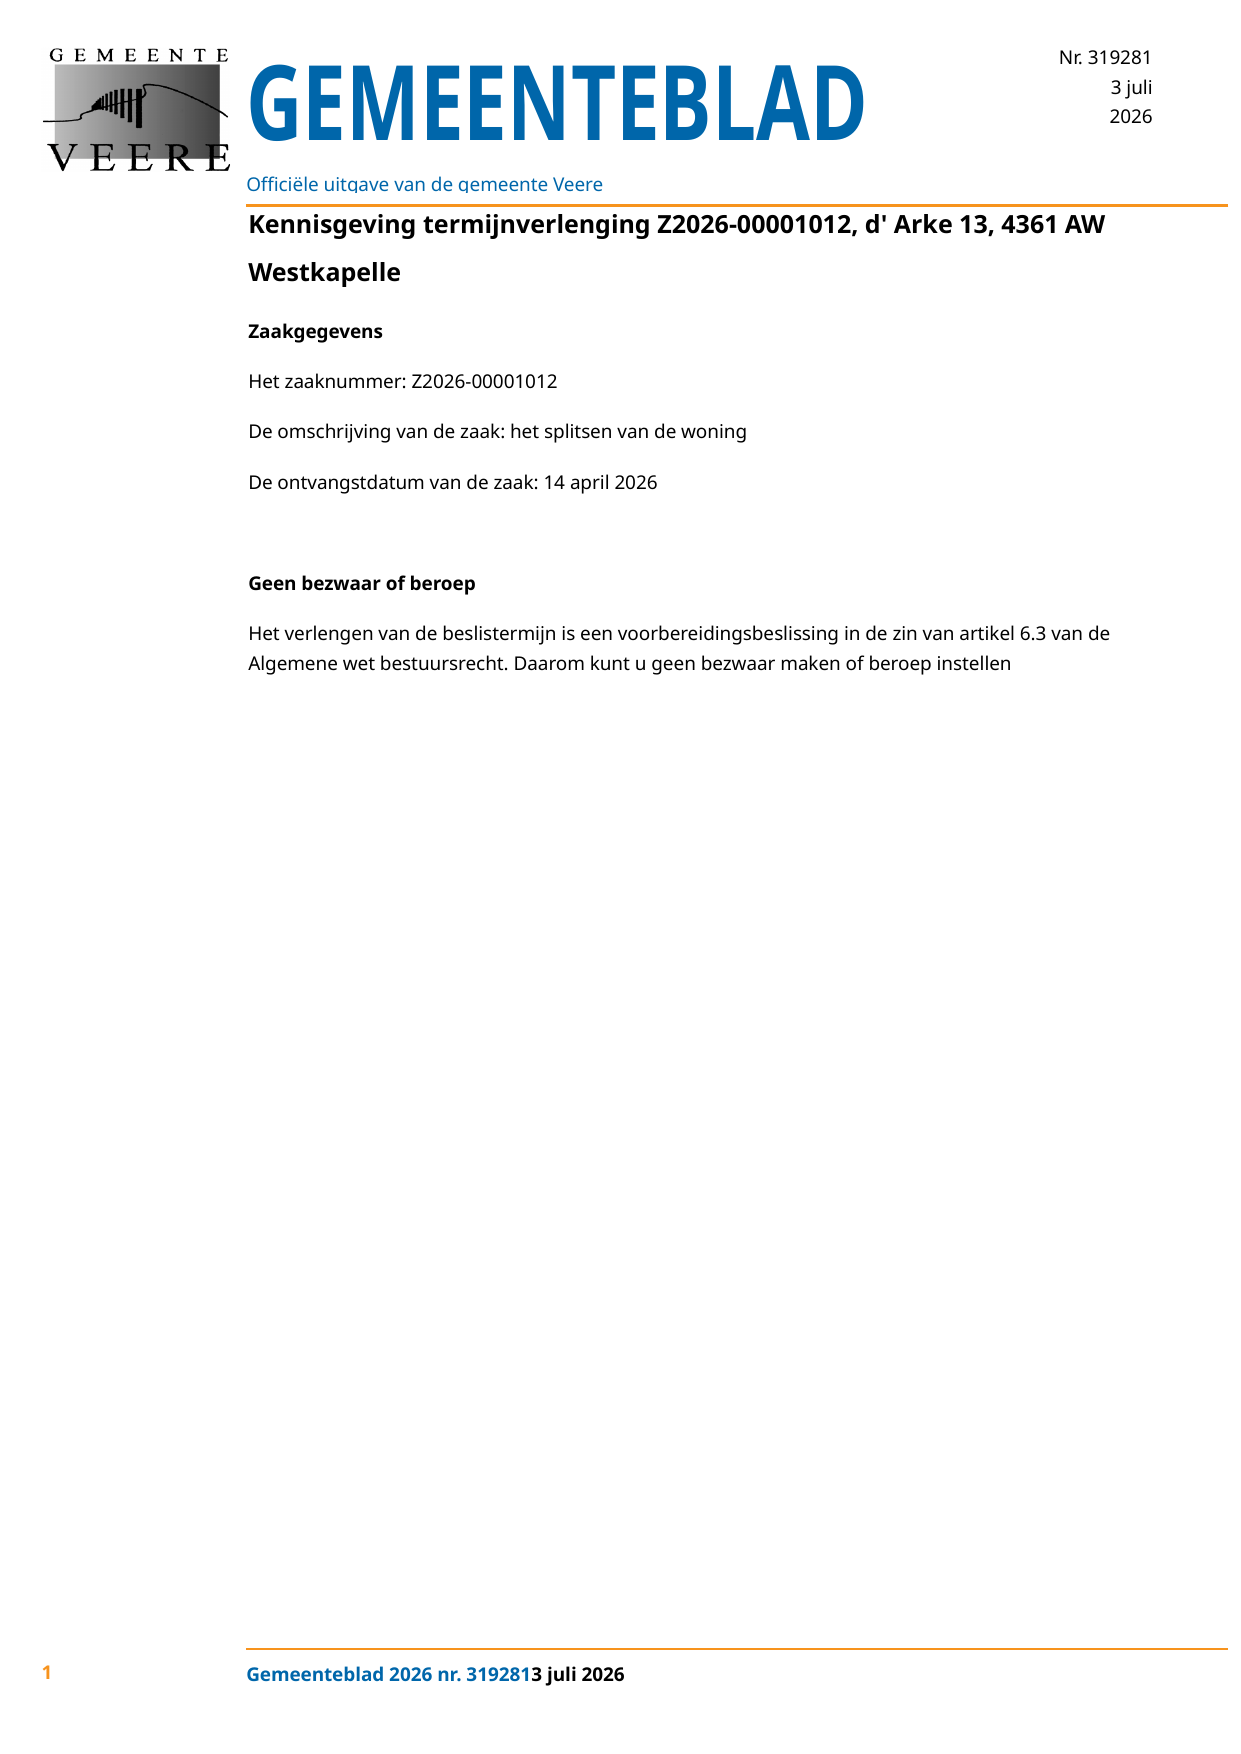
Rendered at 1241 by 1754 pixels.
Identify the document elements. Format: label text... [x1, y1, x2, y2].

text Geen bezwaar of beroep [248, 570, 1152, 596]
text De omschrijving van de zaak: het splitsen van de woning [248, 419, 1152, 444]
text Het verlengen van de beslistermijn is een voorbereidingsbeslissing in de zin van artikel 6.3 van de Algemene wet bestuursrecht. Daarom kunt u geen bezwaar maken of beroep instellen [248, 620, 1152, 676]
text Kennisgeving termijnverlenging Z2026-00001012, d' Arke 13, 4361 AW Westkapelle [248, 207, 1152, 288]
text Het zaaknummer: Z2026-00001012 [248, 368, 1152, 394]
text Zaakgegevens [248, 318, 1152, 344]
picture [41, 47, 231, 172]
text De ontvangstdatum van de zaak: 14 april 2026 [248, 469, 1152, 495]
